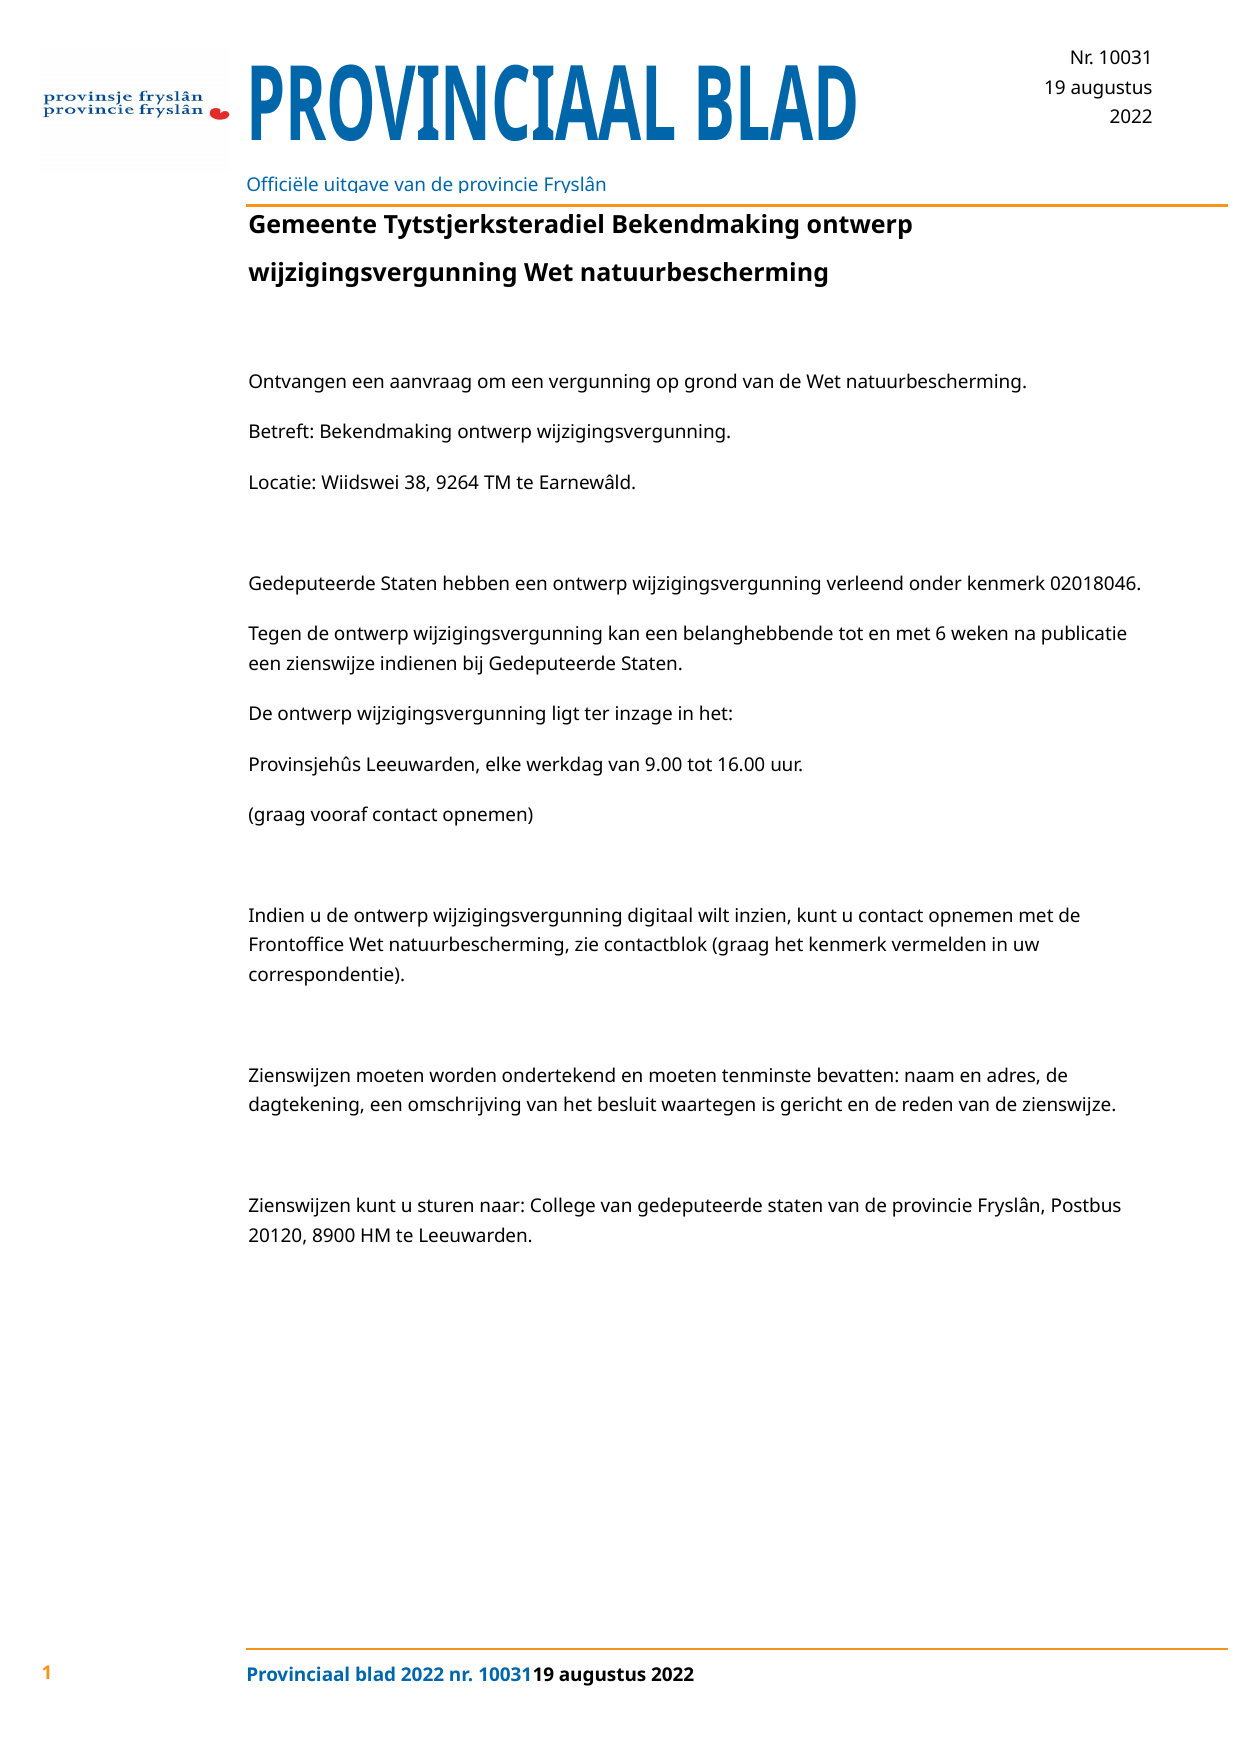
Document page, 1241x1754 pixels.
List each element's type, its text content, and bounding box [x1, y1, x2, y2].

text (graag vooraf contact opnemen) [248, 801, 1152, 827]
text Provinsjehûs Leeuwarden, elke werkdag van 9.00 tot 16.00 uur. [248, 751, 1152, 777]
text Locatie: Wiidswei 38, 9264 TM te Earnewâld. [248, 469, 1152, 495]
text De ontwerp wijzigingsvergunning ligt ter inzage in het: [248, 700, 1152, 726]
text Gemeente Tytstjerksteradiel Bekendmaking ontwerp wijzigingsvergunning Wet natuurbescherming [248, 207, 1152, 288]
text Gedeputeerde Staten hebben een ontwerp wijzigingsvergunning verleend onder kenmerk 02018046. [248, 570, 1152, 596]
text Betreft: Bekendmaking ontwerp wijzigingsvergunning. [248, 419, 1152, 444]
text Tegen de ontwerp wijzigingsvergunning kan een belanghebbende tot en met 6 weken na publicatie een zienswijze indienen bij Gedeputeerde Staten. [248, 620, 1152, 676]
text Zienswijzen moeten worden ondertekend en moeten tenminste bevatten: naam en adres, de dagtekening, een omschrijving van het besluit waartegen is gericht en de reden van de zienswijze. [248, 1062, 1152, 1117]
text Zienswijzen kunt u sturen naar: College van gedeputeerde staten van de provincie Fryslân, Postbus 20120, 8900 HM te Leeuwarden. [248, 1192, 1152, 1248]
text Ontvangen een aanvraag om een vergunning op grond van de Wet natuurbescherming. [248, 368, 1152, 394]
text Indien u de ontwerp wijzigingsvergunning digitaal wilt inzien, kunt u contact opnemen met de Frontoffice Wet natuurbescherming, zie contactblok (graag het kenmerk vermelden in uw correspondentie). [248, 902, 1152, 987]
picture [41, 47, 231, 172]
